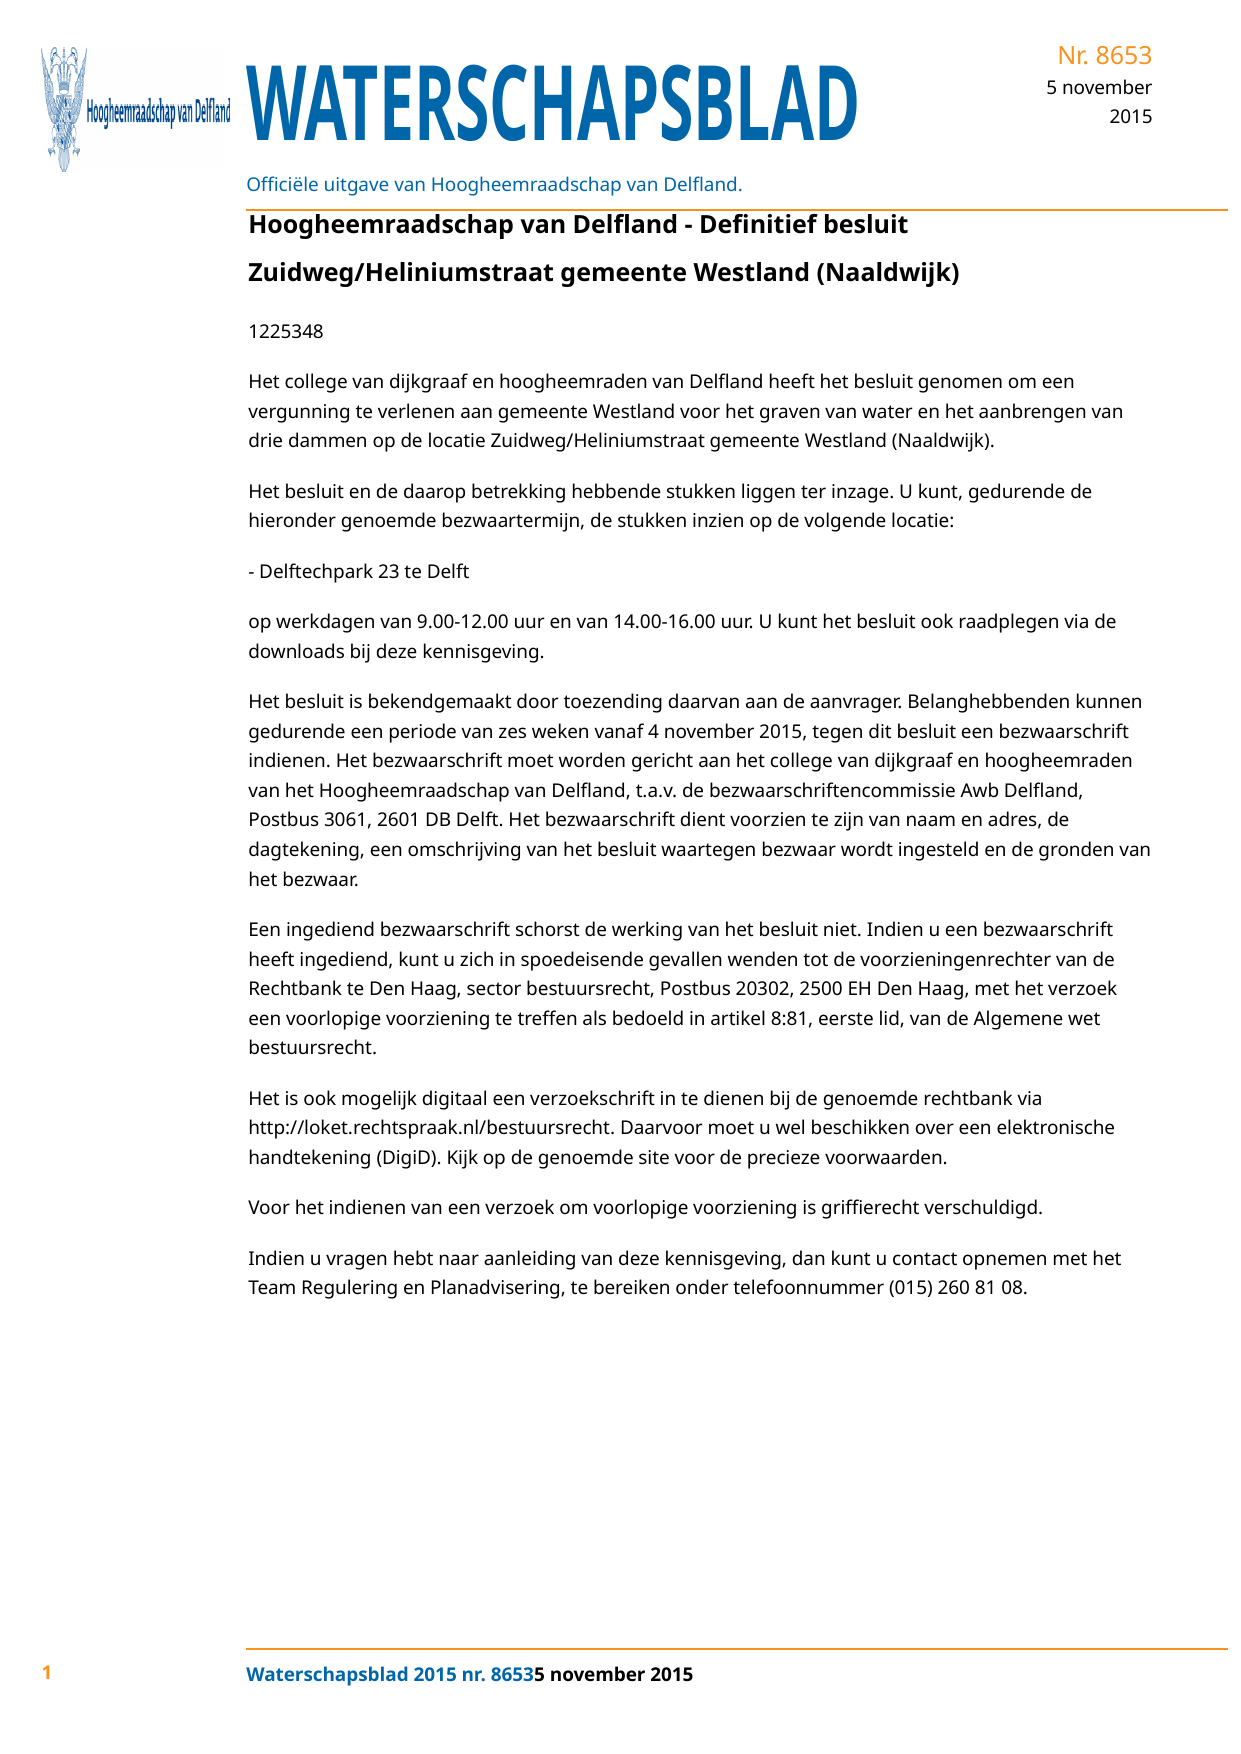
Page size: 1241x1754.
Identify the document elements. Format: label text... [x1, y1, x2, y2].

picture [41, 47, 231, 172]
text Een ingediend bezwaarschrift schorst de werking van het besluit niet. Indien u een bezwaarschrift heeft ingediend, kunt u zich in spoedeisende gevallen wenden tot de voorzieningenrechter van de Rechtbank te Den Haag, sector bestuursrecht, Postbus 20302, 2500 EH Den Haag, met het verzoek een voorlopige voorziening te treffen als bedoeld in artikel 8:81, eerste lid, van de Algemene wet bestuursrecht. [248, 916, 1152, 1060]
text Het is ook mogelijk digitaal een verzoekschrift in te dienen bij de genoemde rechtbank via http://loket.rechtspraak.nl/bestuursrecht. Daarvoor moet u wel beschikken over een elektronische handtekening (DigiD). Kijk op de genoemde site voor de precieze voorwaarden. [248, 1085, 1152, 1170]
text Het besluit is bekendgemaakt door toezending daarvan aan de aanvrager. Belanghebbenden kunnen gedurende een periode van zes weken vanaf 4 november 2015, tegen dit besluit een bezwaarschrift indienen. Het bezwaarschrift moet worden gericht aan het college van dijkgraaf en hoogheemraden van het Hoogheemraadschap van Delfland, t.a.v. de bezwaarschriftencommissie Awb Delfland, Postbus 3061, 2601 DB Delft. Het bezwaarschrift dient voorzien te zijn van naam en adres, de dagtekening, een omschrijving van het besluit waartegen bezwaar wordt ingesteld en de gronden van het bezwaar. [248, 688, 1152, 892]
text - Delftechpark 23 te Delft [248, 558, 1152, 584]
text 1225348 [248, 318, 1152, 344]
text op werkdagen van 9.00-12.00 uur en van 14.00-16.00 uur. U kunt het besluit ook raadplegen via de downloads bij deze kennisgeving. [248, 608, 1152, 664]
text Het besluit en de daarop betrekking hebbende stukken liggen ter inzage. U kunt, gedurende de hieronder genoemde bezwaartermijn, de stukken inzien op de volgende locatie: [248, 478, 1152, 533]
text Indien u vragen hebt naar aanleiding van deze kennisgeving, dan kunt u contact opnemen met het Team Regulering en Planadvisering, te bereiken onder telefoonnummer (015) 260 81 08. [248, 1245, 1152, 1300]
text Hoogheemraadschap van Delfland - Definitief besluit Zuidweg/Heliniumstraat gemeente Westland (Naaldwijk) [248, 211, 1152, 288]
text Het college van dijkgraaf en hoogheemraden van Delfland heeft het besluit genomen om een vergunning te verlenen aan gemeente Westland voor het graven van water en het aanbrengen van drie dammen op de locatie Zuidweg/Heliniumstraat gemeente Westland (Naaldwijk). [248, 368, 1152, 453]
text Voor het indienen van een verzoek om voorlopige voorziening is griffierecht verschuldigd. [248, 1194, 1152, 1220]
